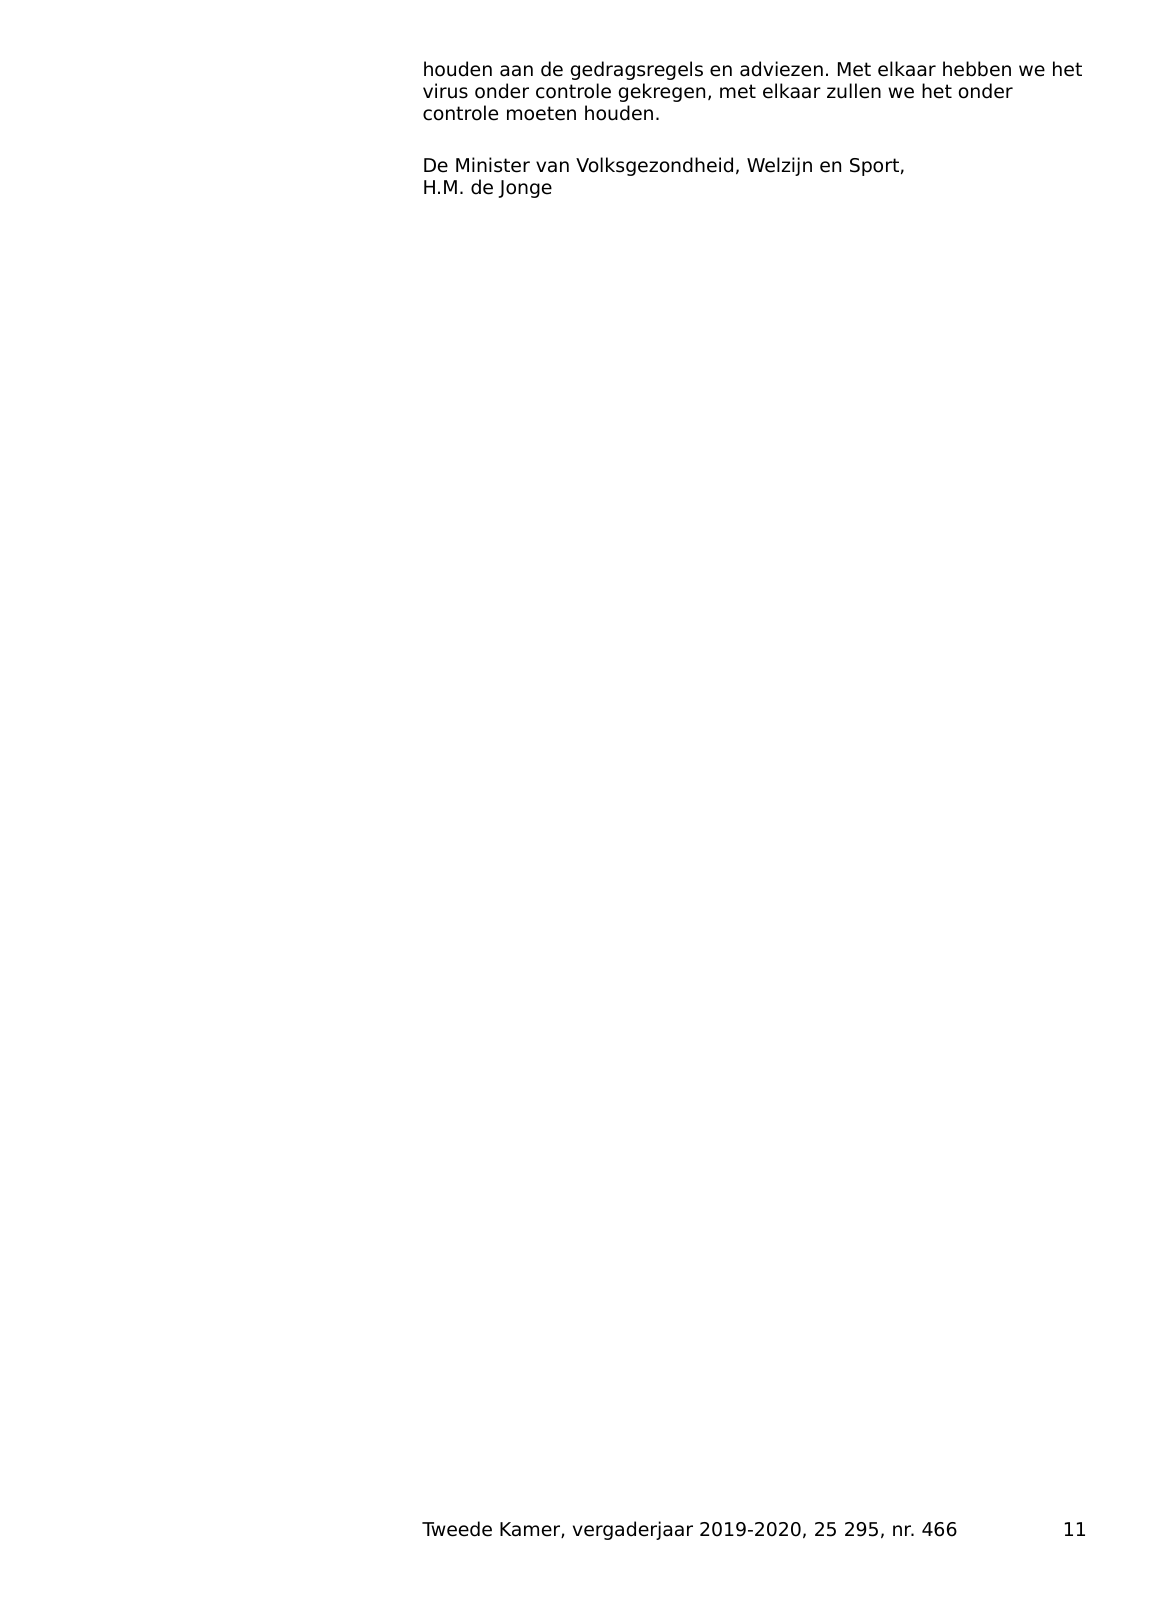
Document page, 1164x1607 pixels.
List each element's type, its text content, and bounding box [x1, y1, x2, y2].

text De Minister van Volksgezondheid, Welzijn en Sport, H.M. de Jonge [422, 155, 1087, 199]
text houden aan de gedragsregels en adviezen. Met elkaar hebben we het virus onder controle gekregen, met elkaar zullen we het onder controle moeten houden. [422, 59, 1087, 125]
